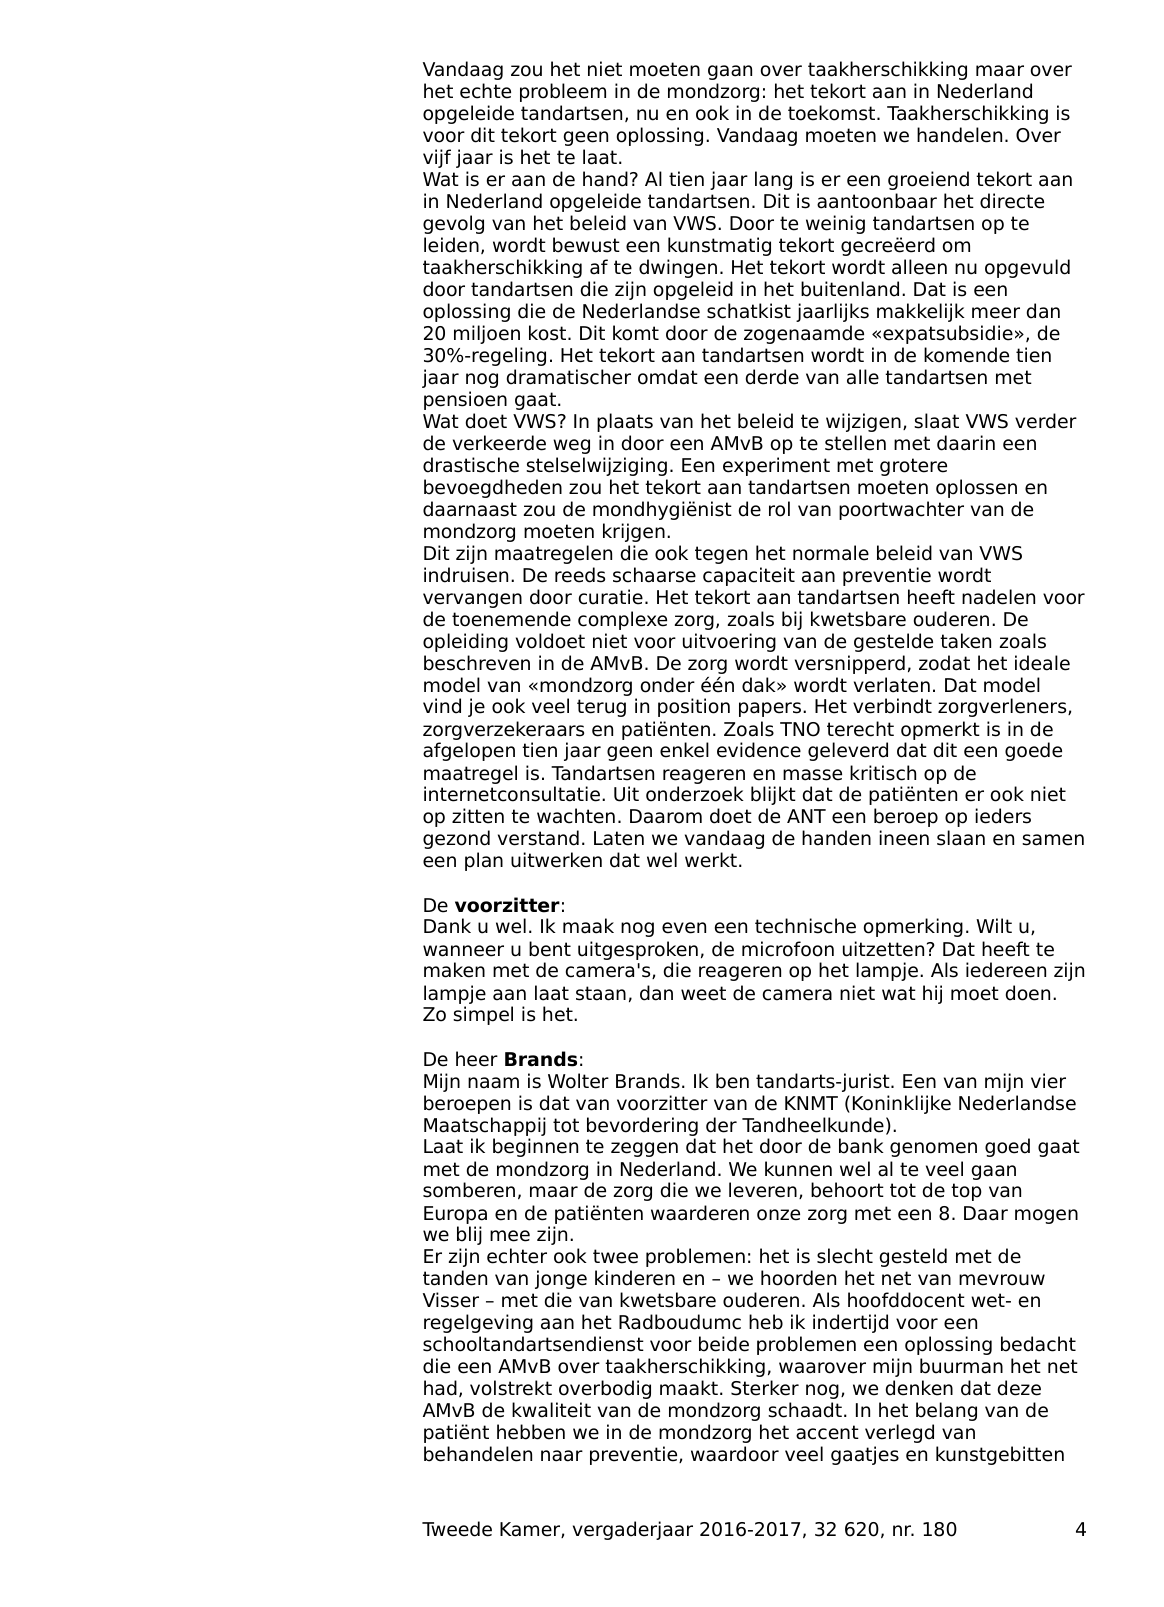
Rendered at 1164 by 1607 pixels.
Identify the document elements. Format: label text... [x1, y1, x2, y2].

text De heer Brands: [422, 1048, 1087, 1071]
text Dank u wel. Ik maak nog even een technische opmerking. Wilt u, wanneer u bent uitgesproken, de microfoon uitzetten? Dat heeft te maken met de camera's, die reageren op het lampje. Als iedereen zijn lampje aan laat staan, dan weet de camera niet wat hij moet doen. Zo simpel is het. [422, 916, 1087, 1026]
text Dit zijn maatregelen die ook tegen het normale beleid van VWS indruisen. De reeds schaarse capaciteit aan preventie wordt vervangen door curatie. Het tekort aan tandartsen heeft nadelen voor de toenemende complexe zorg, zoals bij kwetsbare ouderen. De opleiding voldoet niet voor uitvoering van de gestelde taken zoals beschreven in de AMvB. De zorg wordt versnipperd, zodat het ideale model van «mondzorg onder één dak» wordt verlaten. Dat model vind je ook veel terug in position papers. Het verbindt zorgverleners, zorgverzekeraars en patiënten. Zoals TNO terecht opmerkt is in de afgelopen tien jaar geen enkel evidence geleverd dat dit een goede maatregel is. Tandartsen reageren en masse kritisch op de internetconsultatie. Uit onderzoek blijkt dat de patiënten er ook niet op zitten te wachten. Daarom doet de ANT een beroep op ieders gezond verstand. Laten we vandaag de handen ineen slaan en samen een plan uitwerken dat wel werkt. [422, 543, 1087, 872]
text Wat doet VWS? In plaats van het beleid te wijzigen, slaat VWS verder de verkeerde weg in door een AMvB op te stellen met daarin een drastische stelselwijziging. Een experiment met grotere bevoegdheden zou het tekort aan tandartsen moeten oplossen en daarnaast zou de mondhygiënist de rol van poortwachter van de mondzorg moeten krijgen. [422, 411, 1087, 543]
text Laat ik beginnen te zeggen dat het door de bank genomen goed gaat met de mondzorg in Nederland. We kunnen wel al te veel gaan somberen, maar de zorg die we leveren, behoort tot de top van Europa en de patiënten waarderen onze zorg met een 8. Daar mogen we blij mee zijn. [422, 1136, 1087, 1246]
text Wat is er aan de hand? Al tien jaar lang is er een groeiend tekort aan in Nederland opgeleide tandartsen. Dit is aantoonbaar het directe gevolg van het beleid van VWS. Door te weinig tandartsen op te leiden, wordt bewust een kunstmatig tekort gecreëerd om taakherschikking af te dwingen. Het tekort wordt alleen nu opgevuld door tandartsen die zijn opgeleid in het buitenland. Dat is een oplossing die de Nederlandse schatkist jaarlijks makkelijk meer dan 20 miljoen kost. Dit komt door de zogenaamde «expatsubsidie», de 30%-regeling. Het tekort aan tandartsen wordt in de komende tien jaar nog dramatischer omdat een derde van alle tandartsen met pensioen gaat. [422, 169, 1087, 411]
text Vandaag zou het niet moeten gaan over taakherschikking maar over het echte probleem in de mondzorg: het tekort aan in Nederland opgeleide tandartsen, nu en ook in de toekomst. Taakherschikking is voor dit tekort geen oplossing. Vandaag moeten we handelen. Over vijf jaar is het te laat. [422, 59, 1087, 169]
text Er zijn echter ook twee problemen: het is slecht gesteld met de tanden van jonge kinderen en – we hoorden het net van mevrouw Visser – met die van kwetsbare ouderen. Als hoofddocent wet- en regelgeving aan het Radboudumc heb ik indertijd voor een schooltandartsendienst voor beide problemen een oplossing bedacht die een AMvB over taakherschikking, waarover mijn buurman het net had, volstrekt overbodig maakt. Sterker nog, we denken dat deze AMvB de kwaliteit van de mondzorg schaadt. In het belang van de patiënt hebben we in de mondzorg het accent verlegd van behandelen naar preventie, waardoor veel gaatjes en kunstgebitten [422, 1246, 1087, 1466]
text De voorzitter: [422, 894, 1087, 916]
text Mijn naam is Wolter Brands. Ik ben tandarts-jurist. Een van mijn vier beroepen is dat van voorzitter van de KNMT (Koninklijke Nederlandse Maatschappij tot bevordering der Tandheelkunde). [422, 1071, 1087, 1136]
